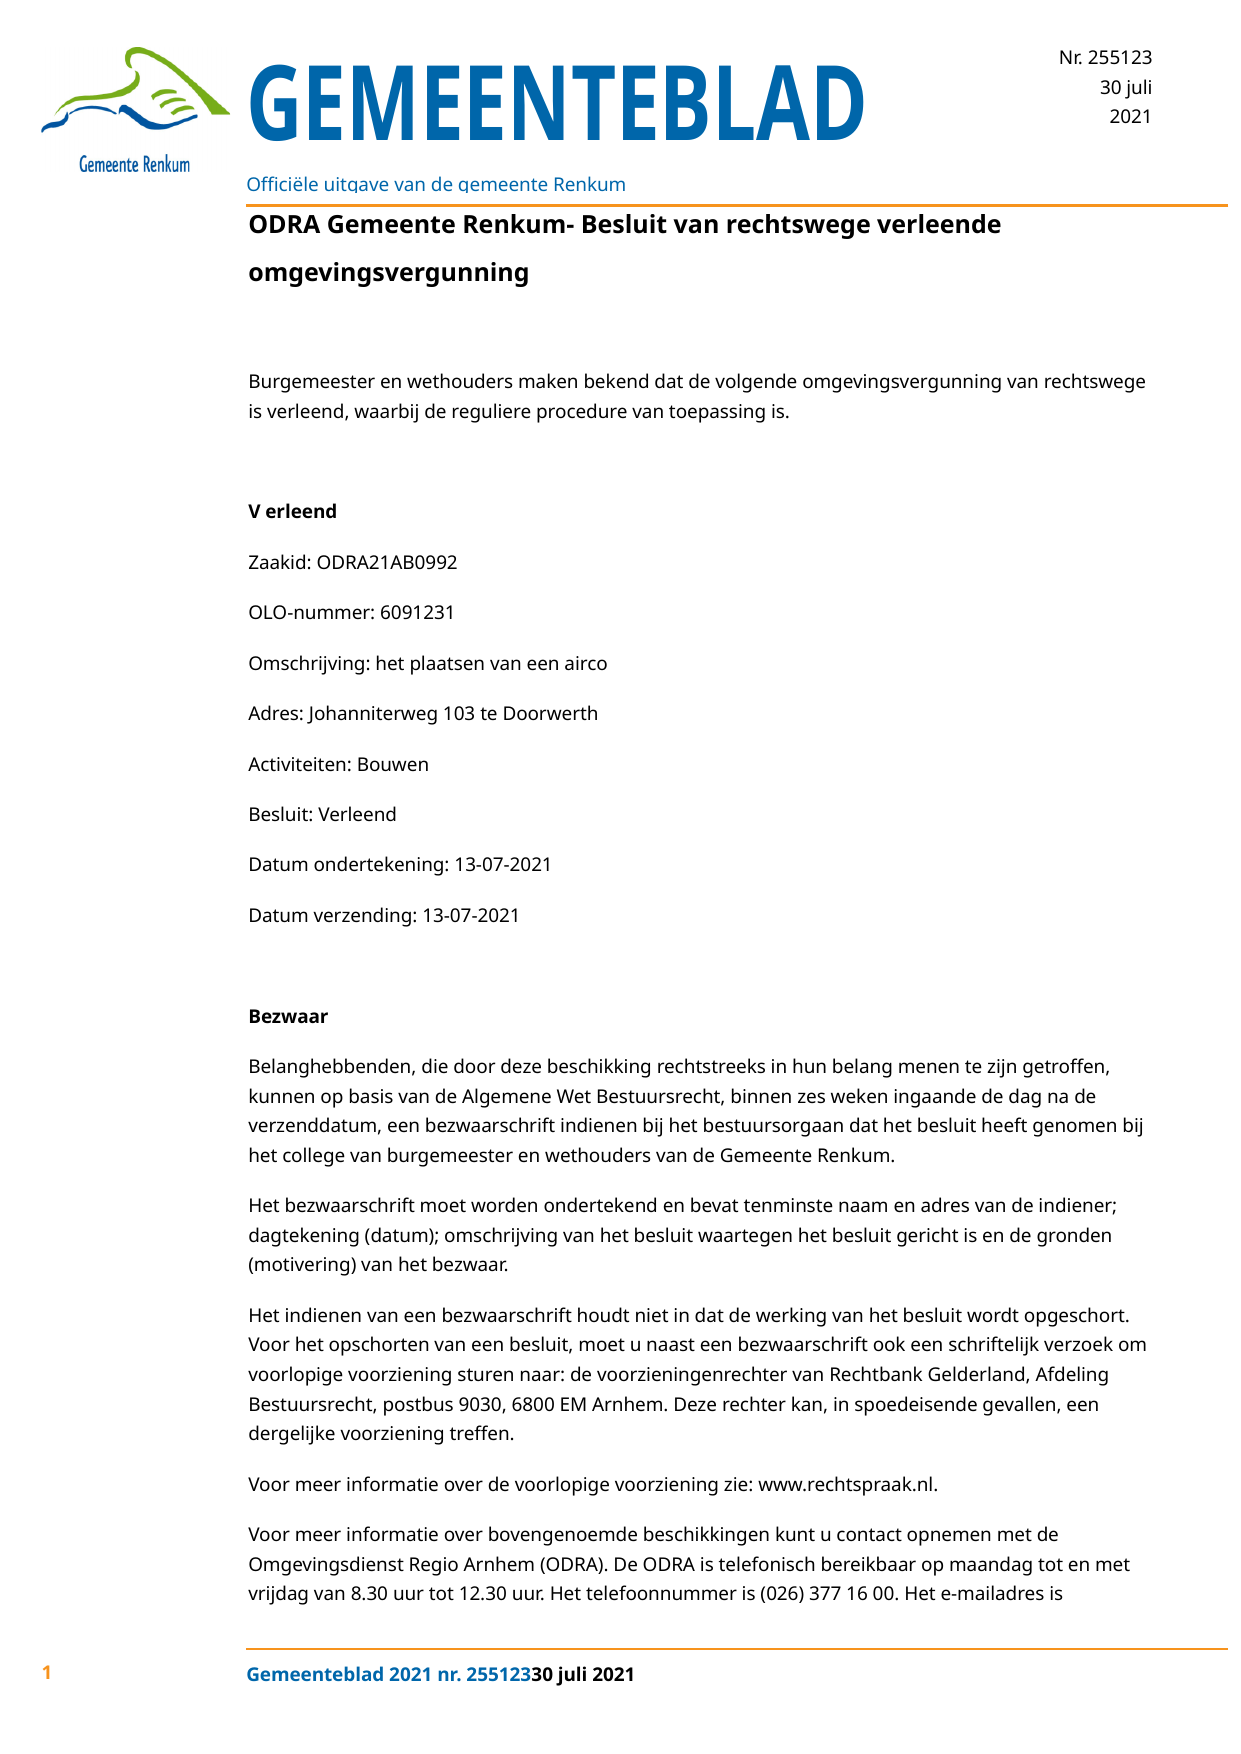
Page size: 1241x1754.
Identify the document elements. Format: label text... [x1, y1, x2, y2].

text OLO-nummer: 6091231 [248, 599, 1152, 625]
text Datum ondertekening: 13-07-2021 [248, 852, 1152, 877]
text Adres: Johanniterweg 103 te Doorwerth [248, 700, 1152, 726]
text Het bezwaarschrift moet worden ondertekend en bevat tenminste naam en adres van de indiener; dagtekening (datum); omschrijving van het besluit waartegen het besluit gericht is en de gronden (motivering) van het bezwaar. [248, 1192, 1152, 1277]
text Omschrijving: het plaatsen van een airco [248, 650, 1152, 676]
text Voor meer informatie over de voorlopige voorziening zie: www.rechtspraak.nl. [248, 1471, 1152, 1497]
text V erleend [248, 499, 1152, 524]
text Het indienen van een bezwaarschrift houdt niet in dat de werking van het besluit wordt opgeschort. Voor het opschorten van een besluit, moet u naast een bezwaarschrift ook een schriftelijk verzoek om voorlopige voorziening sturen naar: de voorzieningenrechter van Rechtbank Gelderland, Afdeling Bestuursrecht, postbus 9030, 6800 EM Arnhem. Deze rechter kan, in spoedeisende gevallen, een dergelijke voorziening treffen. [248, 1302, 1152, 1446]
text Bezwaar [248, 1003, 1152, 1029]
text Activiteiten: Bouwen [248, 751, 1152, 777]
text Voor meer informatie over bovengenoemde beschikkingen kunt u contact opnemen met de Omgevingsdienst Regio Arnhem (ODRA). De ODRA is telefonisch bereikbaar op maandag tot en met vrijdag van 8.30 uur tot 12.30 uur. Het telefoonnummer is (026) 377 16 00. Het e-mailadres is [248, 1521, 1152, 1606]
text Zaakid: ODRA21AB0992 [248, 549, 1152, 575]
text Belanghebbenden, die door deze beschikking rechtstreeks in hun belang menen te zijn getroffen, kunnen op basis van de Algemene Wet Bestuursrecht, binnen zes weken ingaande de dag na de verzenddatum, een bezwaarschrift indienen bij het bestuursorgaan dat het besluit heeft genomen bij het college van burgemeester en wethouders van de Gemeente Renkum. [248, 1053, 1152, 1168]
text ODRA Gemeente Renkum- Besluit van rechtswege verleende omgevingsvergunning [248, 207, 1152, 288]
text Besluit: Verleend [248, 801, 1152, 827]
text Datum verzending: 13-07-2021 [248, 902, 1152, 928]
text Burgemeester en wethouders maken bekend dat de volgende omgevingsvergunning van rechtswege is verleend, waarbij de reguliere procedure van toepassing is. [248, 368, 1152, 424]
picture [41, 47, 231, 172]
